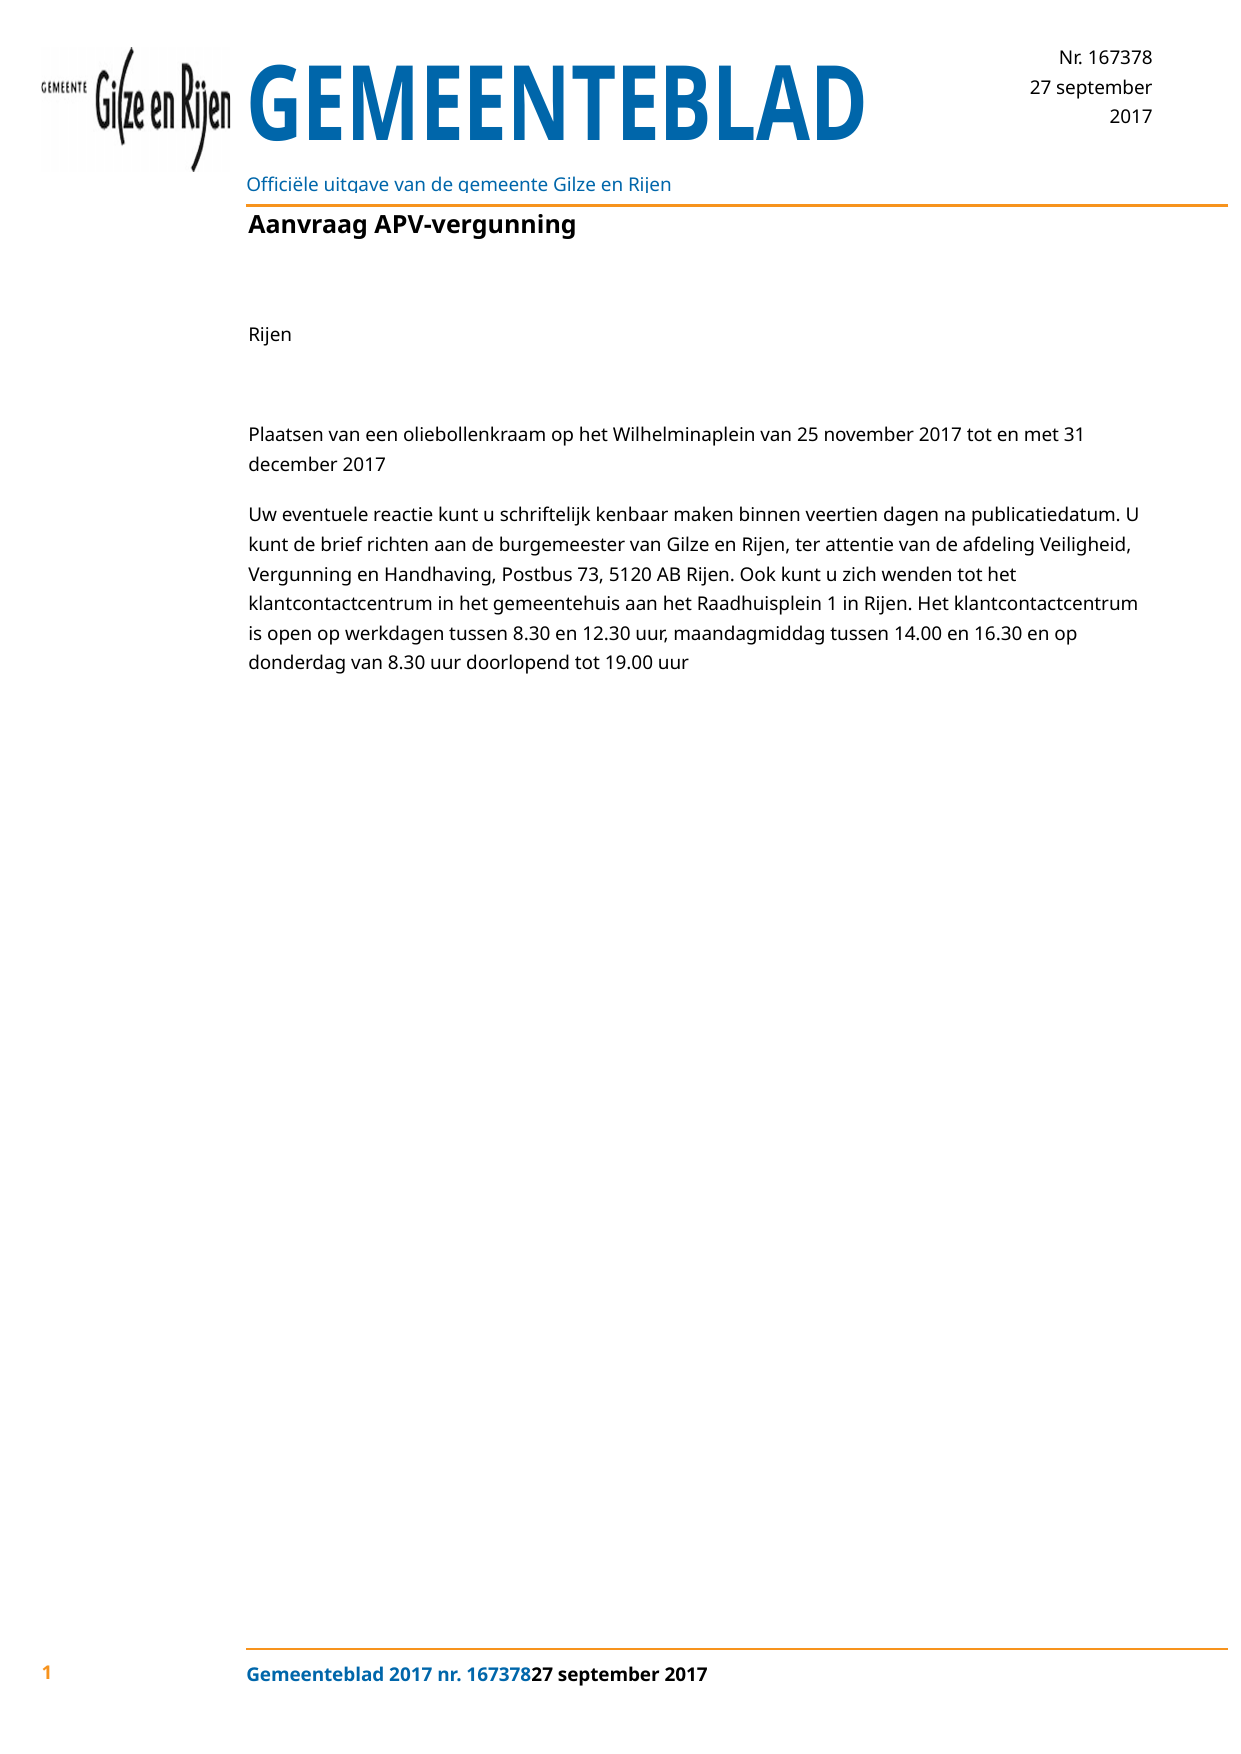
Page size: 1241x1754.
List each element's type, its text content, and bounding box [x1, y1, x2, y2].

text Aanvraag APV-vergunning [248, 207, 1152, 241]
text Rijen [248, 321, 1152, 346]
text Uw eventuele reactie kunt u schriftelijk kenbaar maken binnen veertien dagen na publicatiedatum. U kunt de brief richten aan de burgemeester van Gilze en Rijen, ter attentie van de afdeling Veiligheid, Vergunning en Handhaving, Postbus 73, 5120 AB Rijen. Ook kunt u zich wenden tot het klantcontactcentrum in het gemeentehuis aan het Raadhuisplein 1 in Rijen. Het klantcontactcentrum is open op werkdagen tussen 8.30 en 12.30 uur, maandagmiddag tussen 14.00 en 16.30 en op donderdag van 8.30 uur doorlopend tot 19.00 uur [248, 502, 1152, 675]
text Plaatsen van een oliebollenkraam op het Wilhelminaplein van 25 november 2017 tot en met 31 december 2017 [248, 422, 1152, 477]
picture [41, 47, 231, 172]
